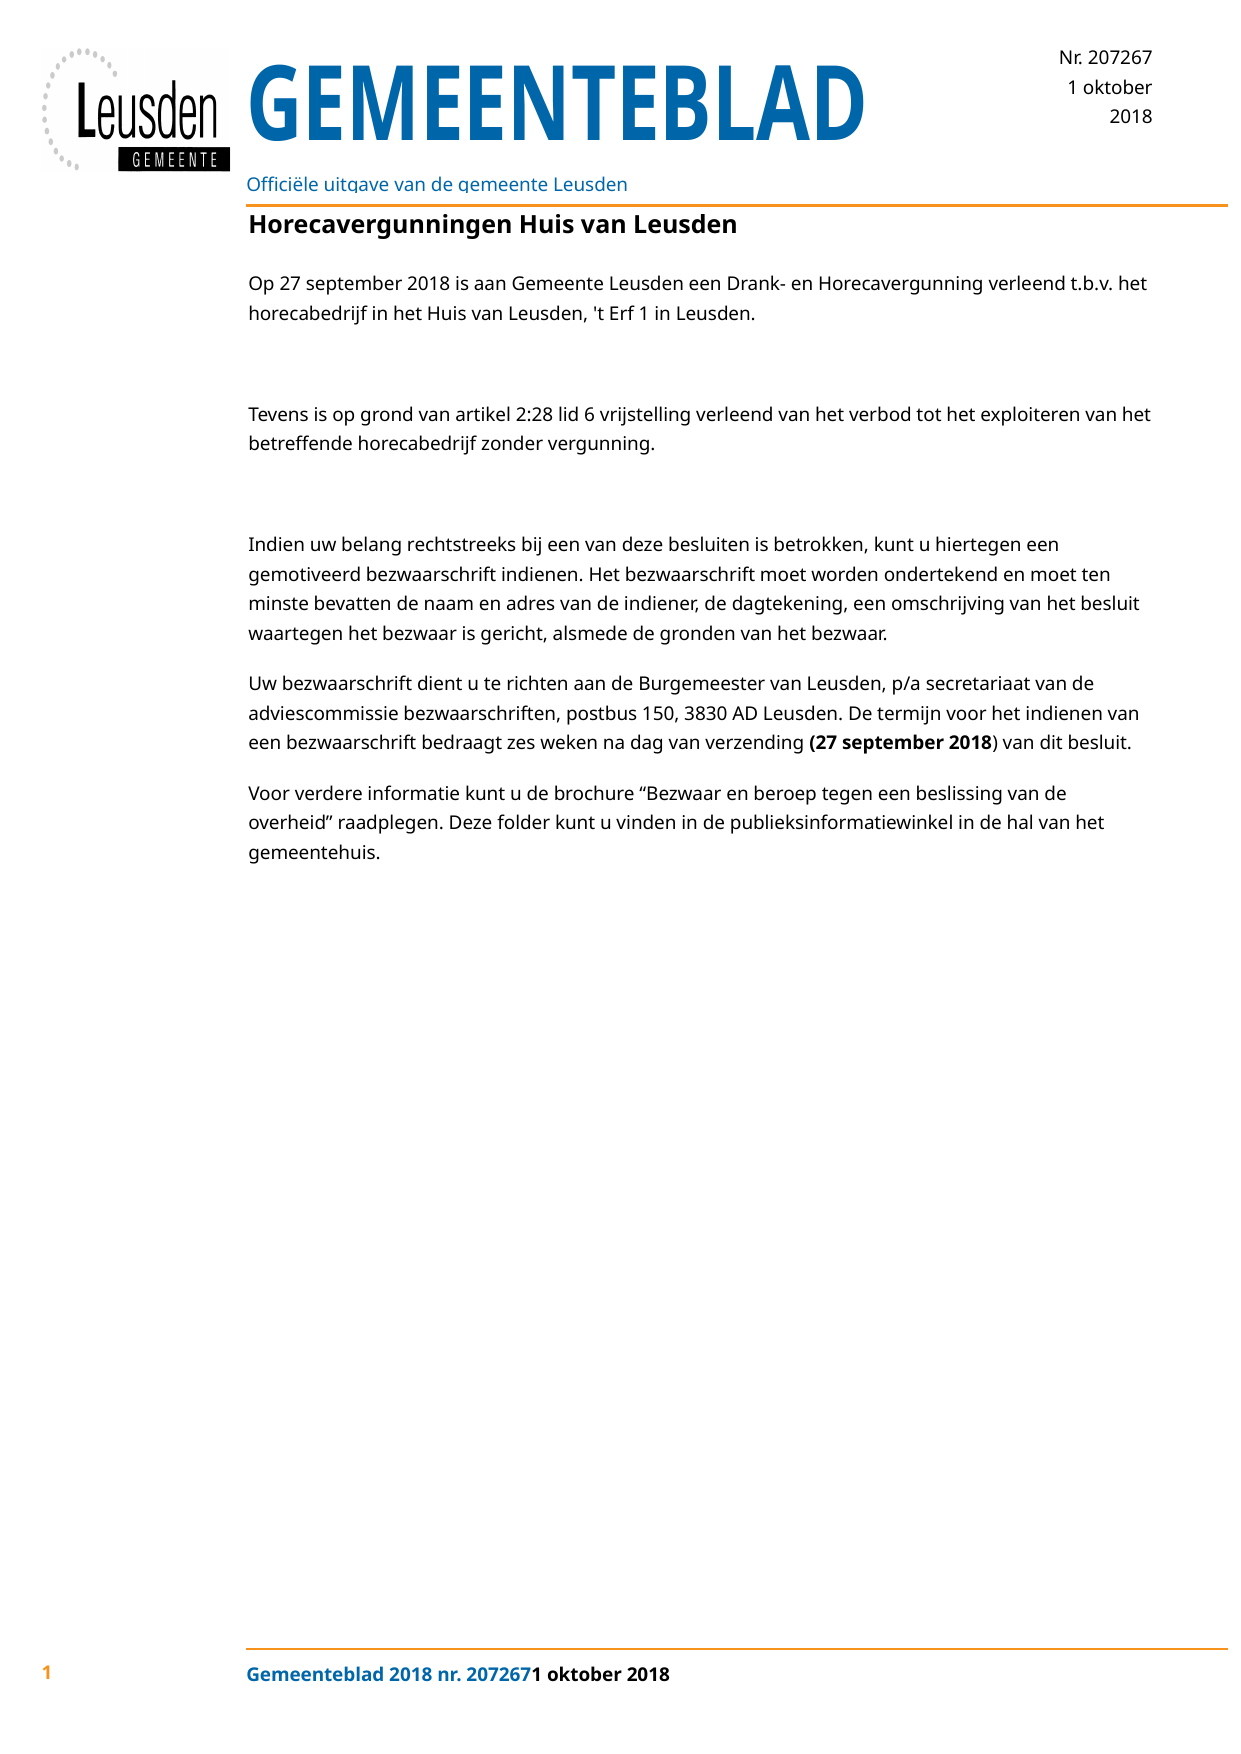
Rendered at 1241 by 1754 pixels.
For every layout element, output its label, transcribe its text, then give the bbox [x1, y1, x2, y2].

picture [41, 47, 231, 172]
text Horecavergunningen Huis van Leusden [248, 207, 1152, 241]
text Uw bezwaarschrift dient u te richten aan de Burgemeester van Leusden, p/a secretariaat van de adviescommissie bezwaarschriften, postbus 150, 3830 AD Leusden. De termijn voor het indienen van een bezwaarschrift bedraagt zes weken na dag van verzending (27 september 2018) van dit besluit. [248, 670, 1152, 755]
text Op 27 september 2018 is aan Gemeente Leusden een Drank- en Horecavergunning verleend t.b.v. het horecabedrijf in het Huis van Leusden, 't Erf 1 in Leusden. [248, 270, 1152, 326]
text Tevens is op grond van artikel 2:28 lid 6 vrijstelling verleend van het verbod tot het exploiteren van het betreffende horecabedrijf zonder vergunning. [248, 401, 1152, 456]
text Voor verdere informatie kunt u de brochure “Bezwaar en beroep tegen een beslissing van de overheid” raadplegen. Deze folder kunt u vinden in de publieksinformatiewinkel in de hal van het gemeentehuis. [248, 780, 1152, 865]
text Indien uw belang rechtstreeks bij een van deze besluiten is betrokken, kunt u hiertegen een gemotiveerd bezwaarschrift indienen. Het bezwaarschrift moet worden ondertekend en moet ten minste bevatten de naam en adres van de indiener, de dagtekening, een omschrijving van het besluit waartegen het bezwaar is gericht, alsmede de gronden van het bezwaar. [248, 531, 1152, 646]
